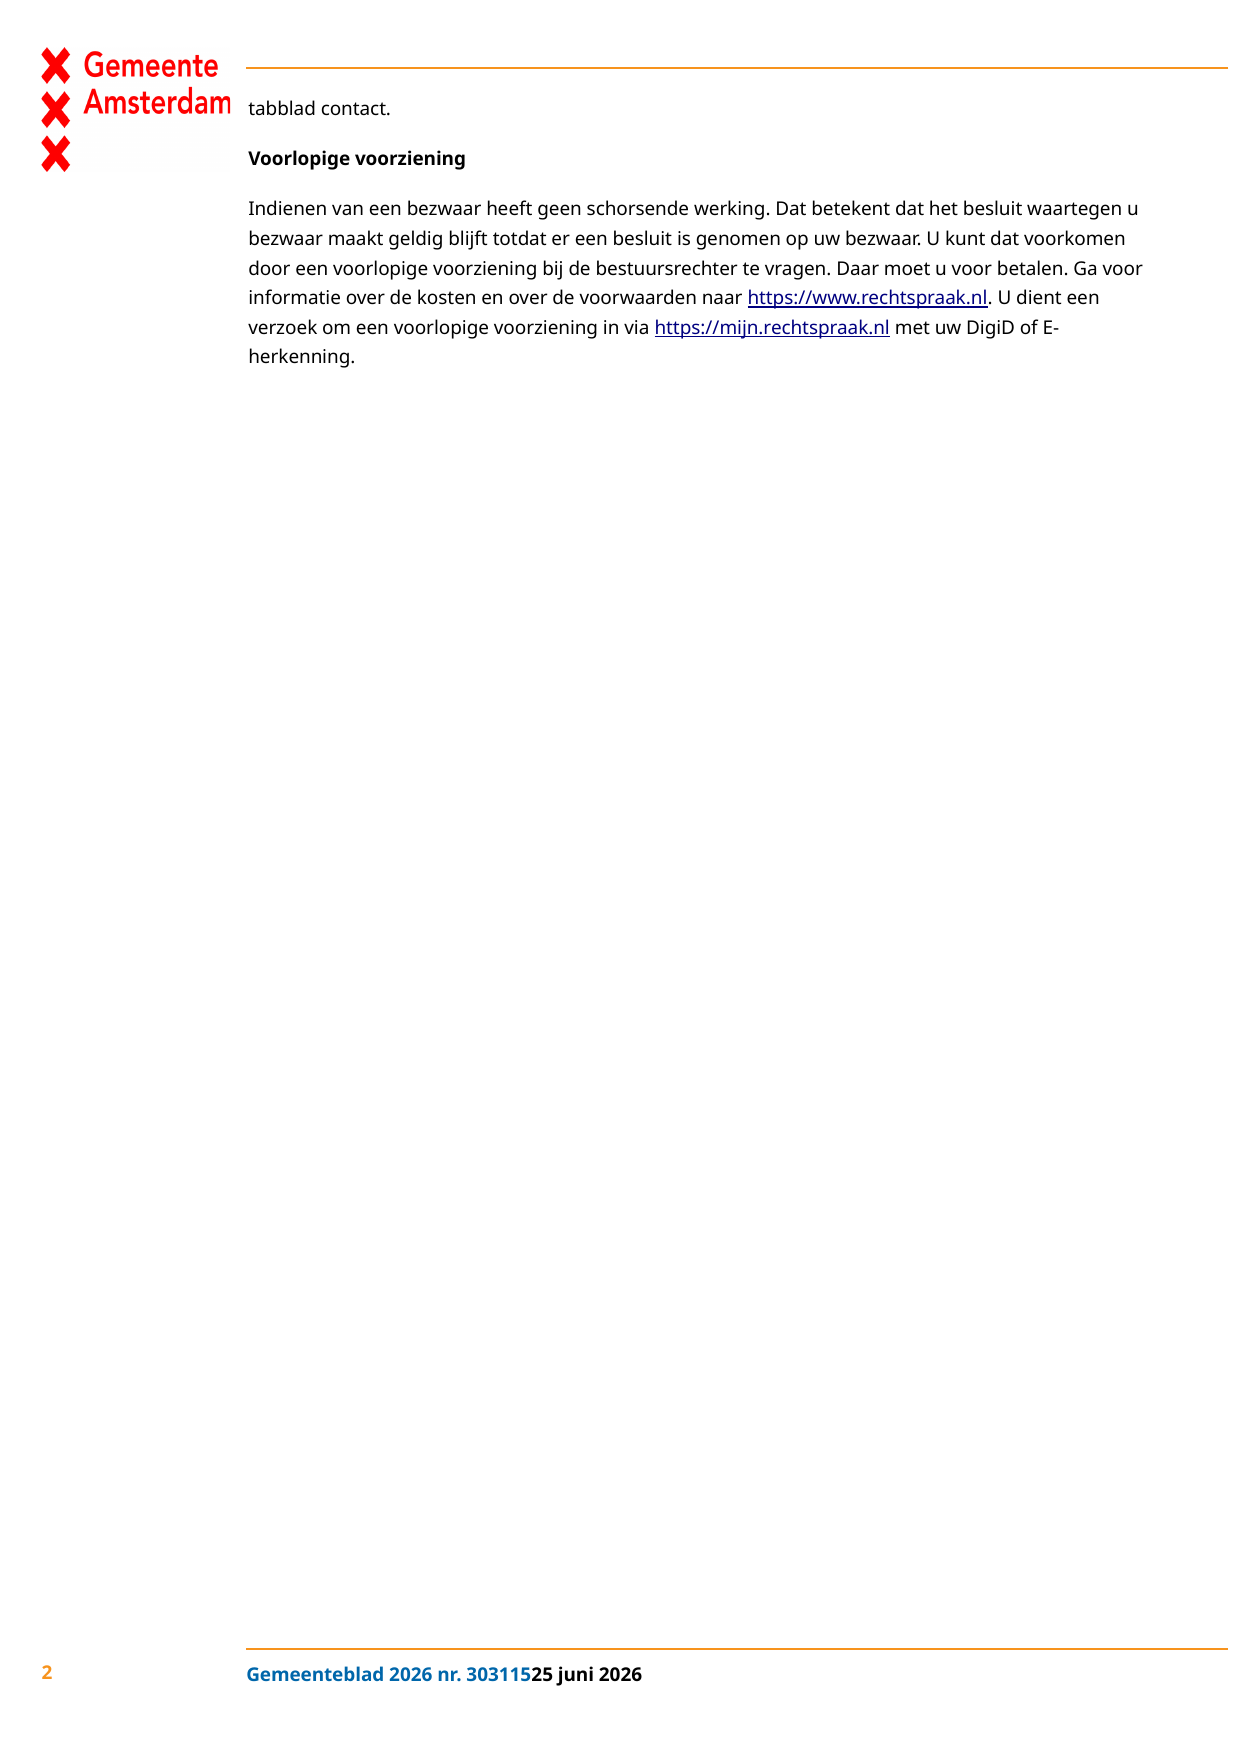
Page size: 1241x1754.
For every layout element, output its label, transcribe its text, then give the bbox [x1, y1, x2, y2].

picture [41, 47, 231, 172]
text Voorlopige voorziening [248, 145, 1152, 171]
text tabblad contact. [248, 95, 1152, 121]
text Indienen van een bezwaar heeft geen schorsende werking. Dat betekent dat het besluit waartegen u bezwaar maakt geldig blijft totdat er een besluit is genomen op uw bezwaar. U kunt dat voorkomen door een voorlopige voorziening bij de bestuursrechter te vragen. Daar moet u voor betalen. Ga voor informatie over de kosten en over de voorwaarden naar https://www.rechtspraak.nl. U dient een verzoek om een voorlopige voorziening in via https://mijn.rechtspraak.nl met uw DigiD of E-herkenning. [248, 196, 1152, 369]
